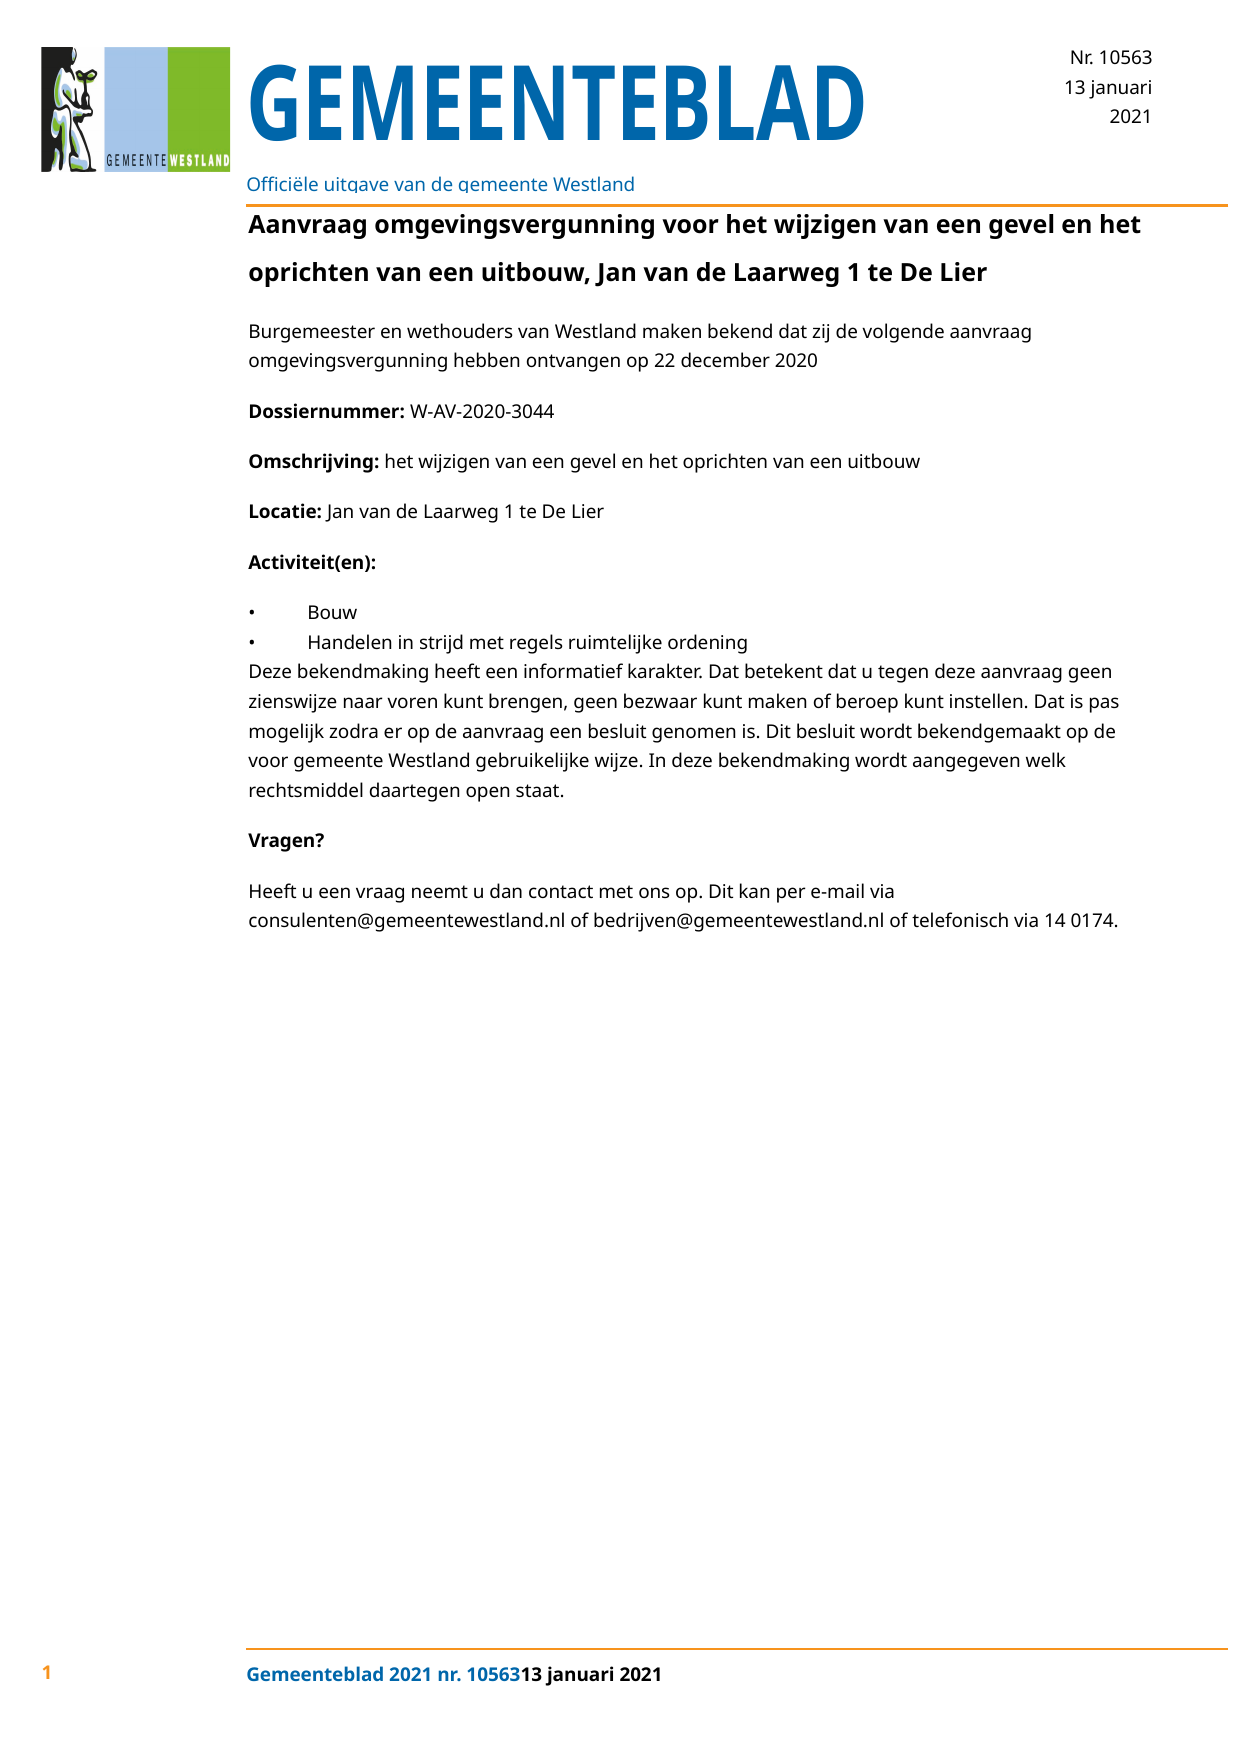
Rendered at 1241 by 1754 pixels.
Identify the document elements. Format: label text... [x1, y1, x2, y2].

text Heeft u een vraag neemt u dan contact met ons op. Dit kan per e-mail via consulenten@gemeentewestland.nl of bedrijven@gemeentewestland.nl of telefonisch via 14 0174. [248, 878, 1152, 933]
picture [41, 47, 231, 172]
text Omschrijving: het wijzigen van een gevel en het oprichten van een uitbouw [248, 448, 1152, 474]
text Dossiernummer: W-AV-2020-3044 [248, 398, 1152, 424]
text Deze bekendmaking heeft een informatief karakter. Dat betekent dat u tegen deze aanvraag geen zienswijze naar voren kunt brengen, geen bezwaar kunt maken of beroep kunt instellen. Dat is pas mogelijk zodra er op de aanvraag een besluit genomen is. Dit besluit wordt bekendgemaakt op de voor gemeente Westland gebruikelijke wijze. In deze bekendmaking wordt aangegeven welk rechtsmiddel daartegen open staat. [248, 659, 1152, 803]
text Activiteit(en): [248, 549, 1152, 575]
text Aanvraag omgevingsvergunning voor het wijzigen van een gevel en het oprichten van een uitbouw, Jan van de Laarweg 1 te De Lier [248, 207, 1152, 288]
text Burgemeester en wethouders van Westland maken bekend dat zij de volgende aanvraag omgevingsvergunning hebben ontvangen op 22 december 2020 [248, 318, 1152, 373]
text Locatie: Jan van de Laarweg 1 te De Lier [248, 499, 1152, 524]
list Bouw [248, 599, 1152, 625]
list Handelen in strijd met regels ruimtelijke ordening [248, 629, 1152, 655]
text Vragen? [248, 827, 1152, 853]
